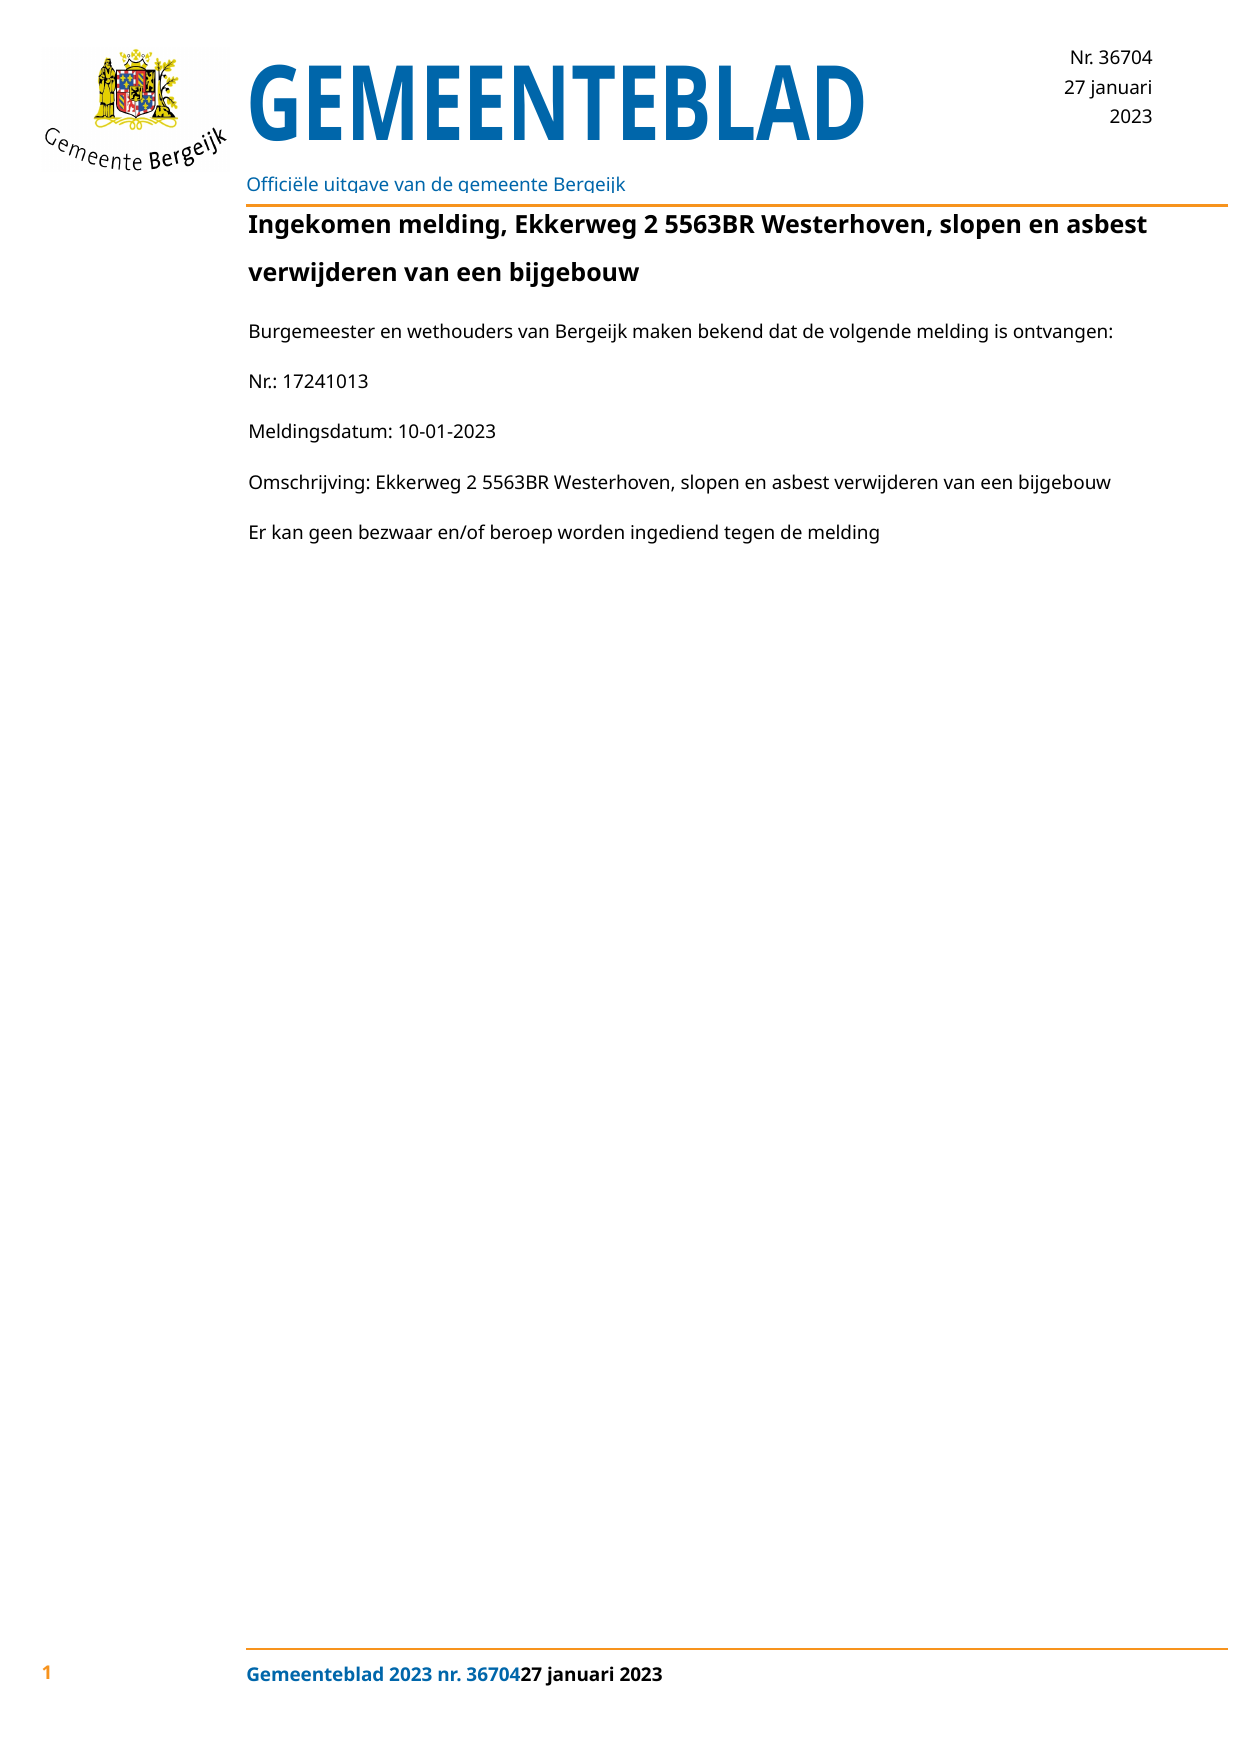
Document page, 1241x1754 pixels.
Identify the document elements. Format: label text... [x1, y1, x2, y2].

text Omschrijving: Ekkerweg 2 5563BR Westerhoven, slopen en asbest verwijderen van een bijgebouw [248, 469, 1152, 495]
text Meldingsdatum: 10-01-2023 [248, 419, 1152, 444]
text Er kan geen bezwaar en/of beroep worden ingediend tegen de melding [248, 519, 1152, 545]
text Burgemeester en wethouders van Bergeijk maken bekend dat de volgende melding is ontvangen: [248, 318, 1152, 344]
picture [41, 47, 231, 172]
text Nr.: 17241013 [248, 368, 1152, 394]
text Ingekomen melding, Ekkerweg 2 5563BR Westerhoven, slopen en asbest verwijderen van een bijgebouw [248, 207, 1152, 288]
